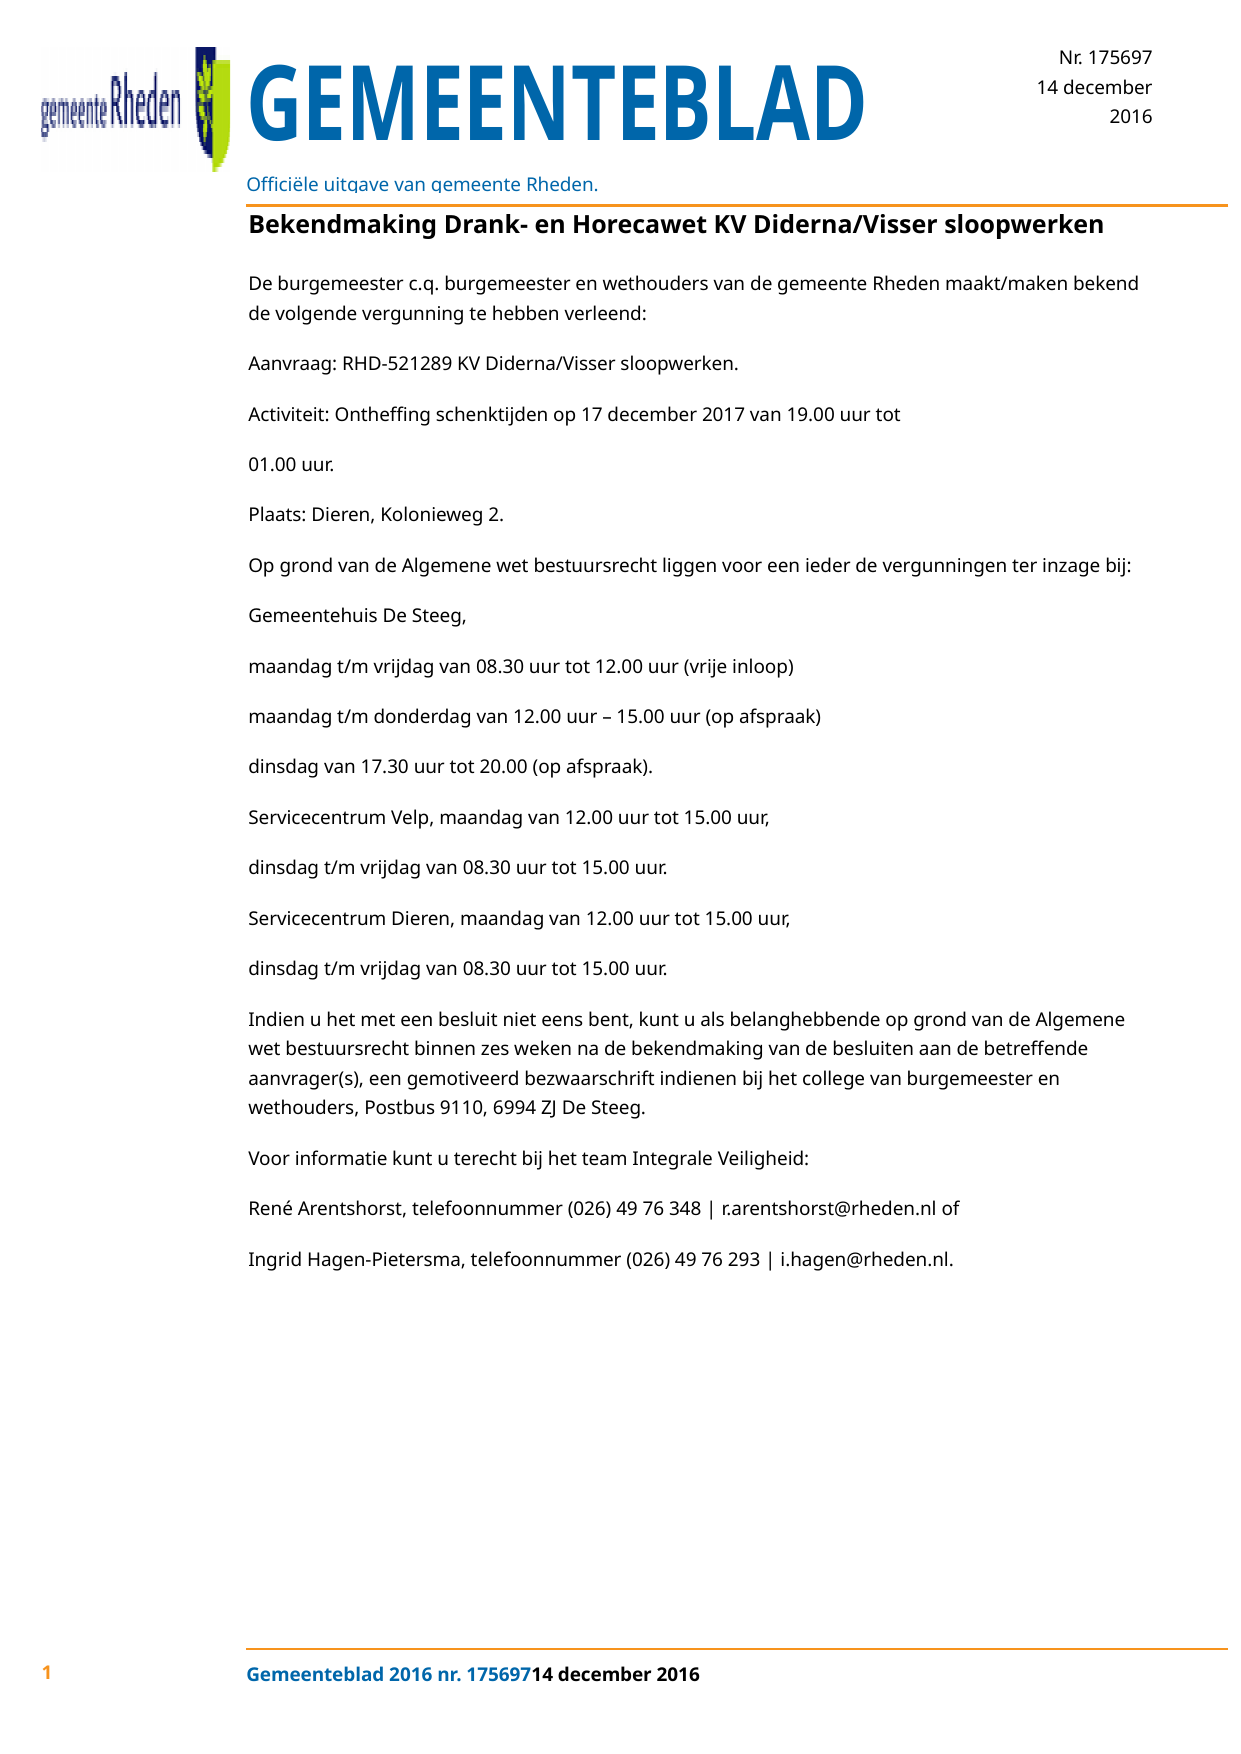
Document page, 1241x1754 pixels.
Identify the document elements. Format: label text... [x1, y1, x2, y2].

text Aanvraag: RHD-521289 KV Diderna/Visser sloopwerken. [248, 350, 1152, 376]
text Gemeentehuis De Steeg, [248, 602, 1152, 628]
text dinsdag van 17.30 uur tot 20.00 (op afspraak). [248, 754, 1152, 779]
text maandag t/m donderdag van 12.00 uur – 15.00 uur (op afspraak) [248, 703, 1152, 729]
text Op grond van de Algemene wet bestuursrecht liggen voor een ieder de vergunningen ter inzage bij: [248, 552, 1152, 578]
text Servicecentrum Velp, maandag van 12.00 uur tot 15.00 uur, [248, 804, 1152, 830]
picture [41, 47, 231, 172]
text René Arentshorst, telefoonnummer (026) 49 76 348 | r.arentshorst@rheden.nl of [248, 1195, 1152, 1221]
text maandag t/m vrijdag van 08.30 uur tot 12.00 uur (vrije inloop) [248, 653, 1152, 678]
text Indien u het met een besluit niet eens bent, kunt u als belanghebbende op grond van de Algemene wet bestuursrecht binnen zes weken na de bekendmaking van de besluiten aan de betreffende aanvrager(s), een gemotiveerd bezwaarschrift indienen bij het college van burgemeester en wethouders, Postbus 9110, 6994 ZJ De Steeg. [248, 1006, 1152, 1120]
text Bekendmaking Drank- en Horecawet KV Diderna/Visser sloopwerken [248, 207, 1152, 241]
text dinsdag t/m vrijdag van 08.30 uur tot 15.00 uur. [248, 955, 1152, 981]
text Ingrid Hagen-Pietersma, telefoonnummer (026) 49 76 293 | i.hagen@rheden.nl. [248, 1246, 1152, 1271]
text Activiteit: Ontheffing schenktijden op 17 december 2017 van 19.00 uur tot [248, 401, 1152, 426]
text dinsdag t/m vrijdag van 08.30 uur tot 15.00 uur. [248, 854, 1152, 880]
text De burgemeester c.q. burgemeester en wethouders van de gemeente Rheden maakt/maken bekend de volgende vergunning te hebben verleend: [248, 270, 1152, 326]
text Plaats: Dieren, Kolonieweg 2. [248, 502, 1152, 527]
text Voor informatie kunt u terecht bij het team Integrale Veiligheid: [248, 1145, 1152, 1171]
text Servicecentrum Dieren, maandag van 12.00 uur tot 15.00 uur, [248, 905, 1152, 931]
text 01.00 uur. [248, 451, 1152, 477]
